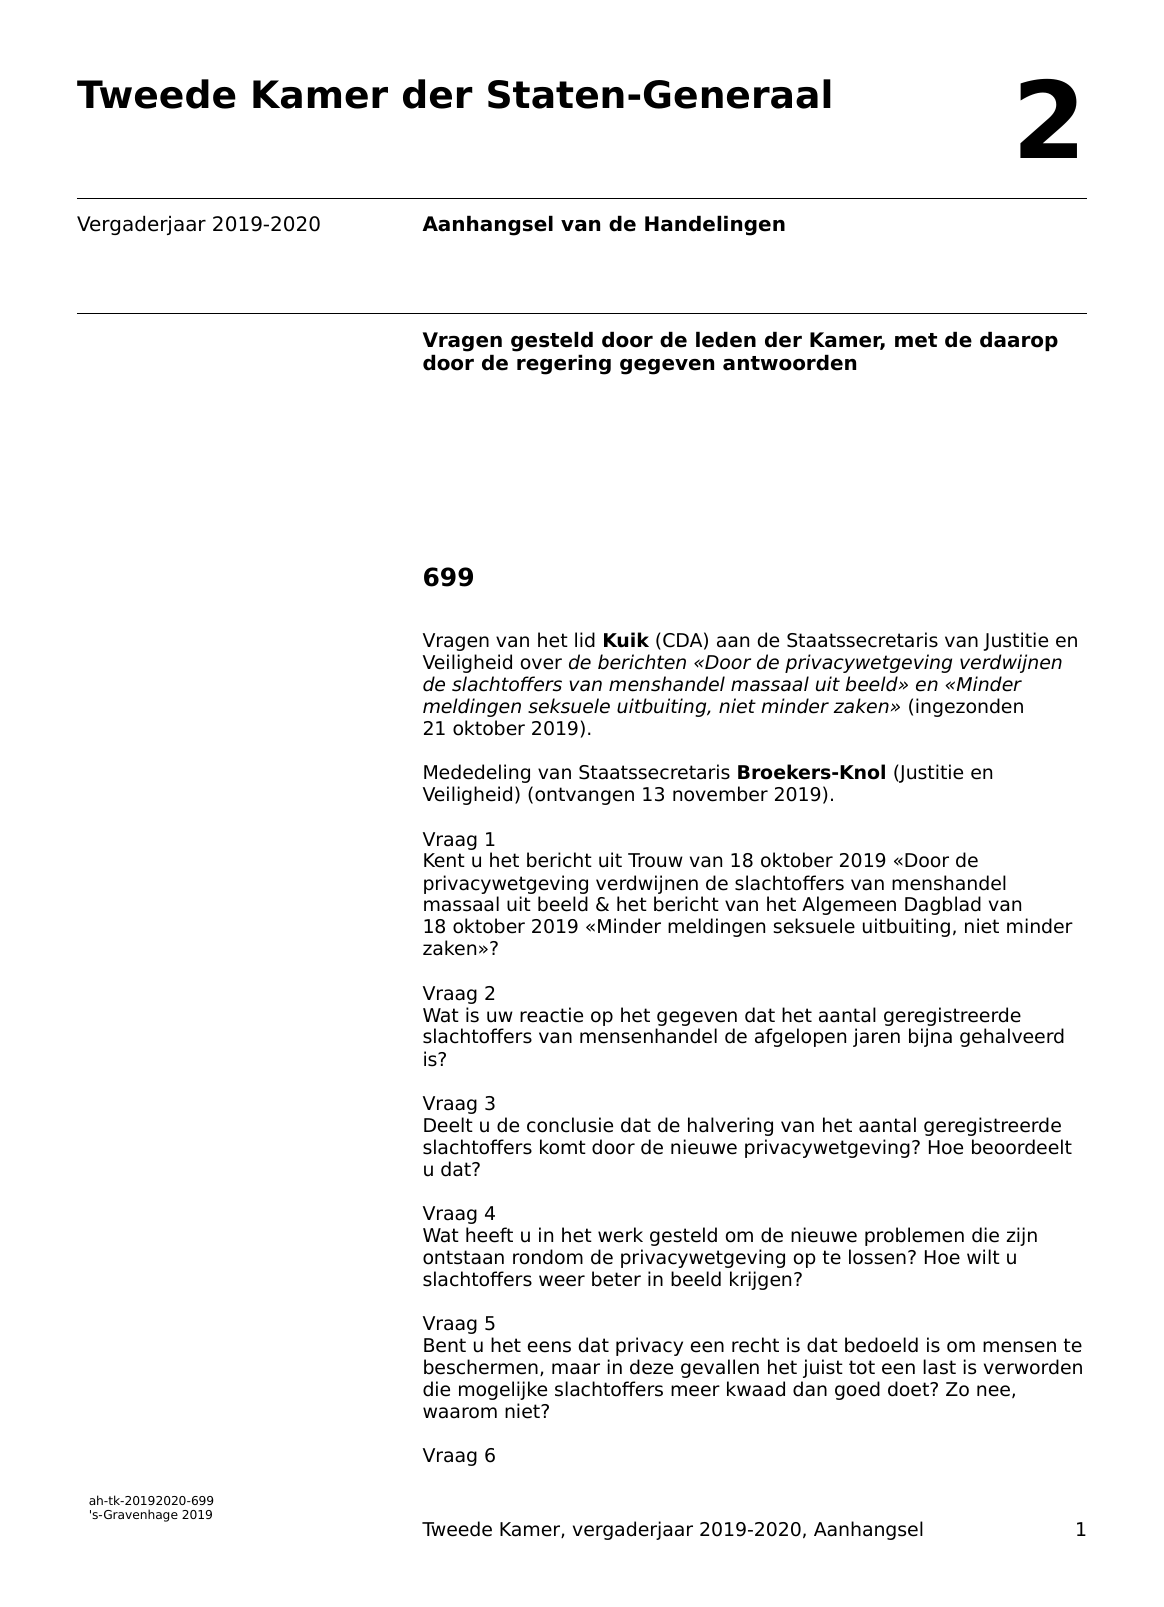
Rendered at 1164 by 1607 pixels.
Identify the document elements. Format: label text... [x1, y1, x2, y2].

text Kent u het bericht uit Trouw van 18 oktober 2019 «Door de privacywetgeving verdwijnen de slachtoffers van menshandel massaal uit beeld & het bericht van het Algemeen Dagblad van 18 oktober 2019 «Minder meldingen seksuele uitbuiting, niet minder zaken»? [422, 850, 1087, 960]
text Vraag 6 [422, 1445, 1087, 1467]
text Vraag 2 [422, 982, 1087, 1004]
text Mededeling van Staatssecretaris Broekers-Knol (Justitie en Veiligheid) (ontvangen 13 november 2019). [422, 762, 1087, 806]
text ah-tk-20192020-699 [88, 1494, 323, 1508]
table_cell [77, 314, 422, 375]
text Vragen van het lid Kuik (CDA) aan de Staatssecretaris van Justitie en Veiligheid over de berichten «Door de privacywetgeving verdwijnen de slachtoffers van menshandel massaal uit beeld» en «Minder meldingen seksuele uitbuiting, niet minder zaken» (ingezonden 21 oktober 2019). [422, 630, 1087, 740]
text Vraag 1 [422, 828, 1087, 850]
table_cell Vergaderjaar 2019-2020 [77, 199, 422, 313]
table_cell Aanhangsel van de Handelingen [422, 199, 1087, 313]
text Deelt u de conclusie dat de halvering van het aantal geregistreerde slachtoffers komt door de nieuwe privacywetgeving? Hoe beoordeelt u dat? [422, 1114, 1087, 1181]
table_header 2 [886, 59, 1087, 198]
text Vraag 5 [422, 1313, 1087, 1335]
text Vraag 4 [422, 1203, 1087, 1225]
text Bent u het eens dat privacy een recht is dat bedoeld is om mensen te beschermen, maar in deze gevallen het juist tot een last is verworden die mogelijke slachtoffers meer kwaad dan goed doet? Zo nee, waarom niet? [422, 1335, 1087, 1423]
text 699 [422, 563, 1087, 592]
text Wat is uw reactie op het gegeven dat het aantal geregistreerde slachtoffers van mensenhandel de afgelopen jaren bijna gehalveerd is? [422, 1004, 1087, 1070]
table_header Tweede Kamer der Staten-Generaal [77, 59, 886, 198]
text Vraag 3 [422, 1093, 1087, 1114]
table_cell Vragen gesteld door de leden der Kamer, met de daarop door de regering gegeven antwoorden [422, 314, 1087, 375]
text 's-Gravenhage 2019 [88, 1508, 323, 1522]
text Wat heeft u in het werk gesteld om de nieuwe problemen die zijn ontstaan rondom de privacywetgeving op te lossen? Hoe wilt u slachtoffers weer beter in beeld krijgen? [422, 1225, 1087, 1291]
